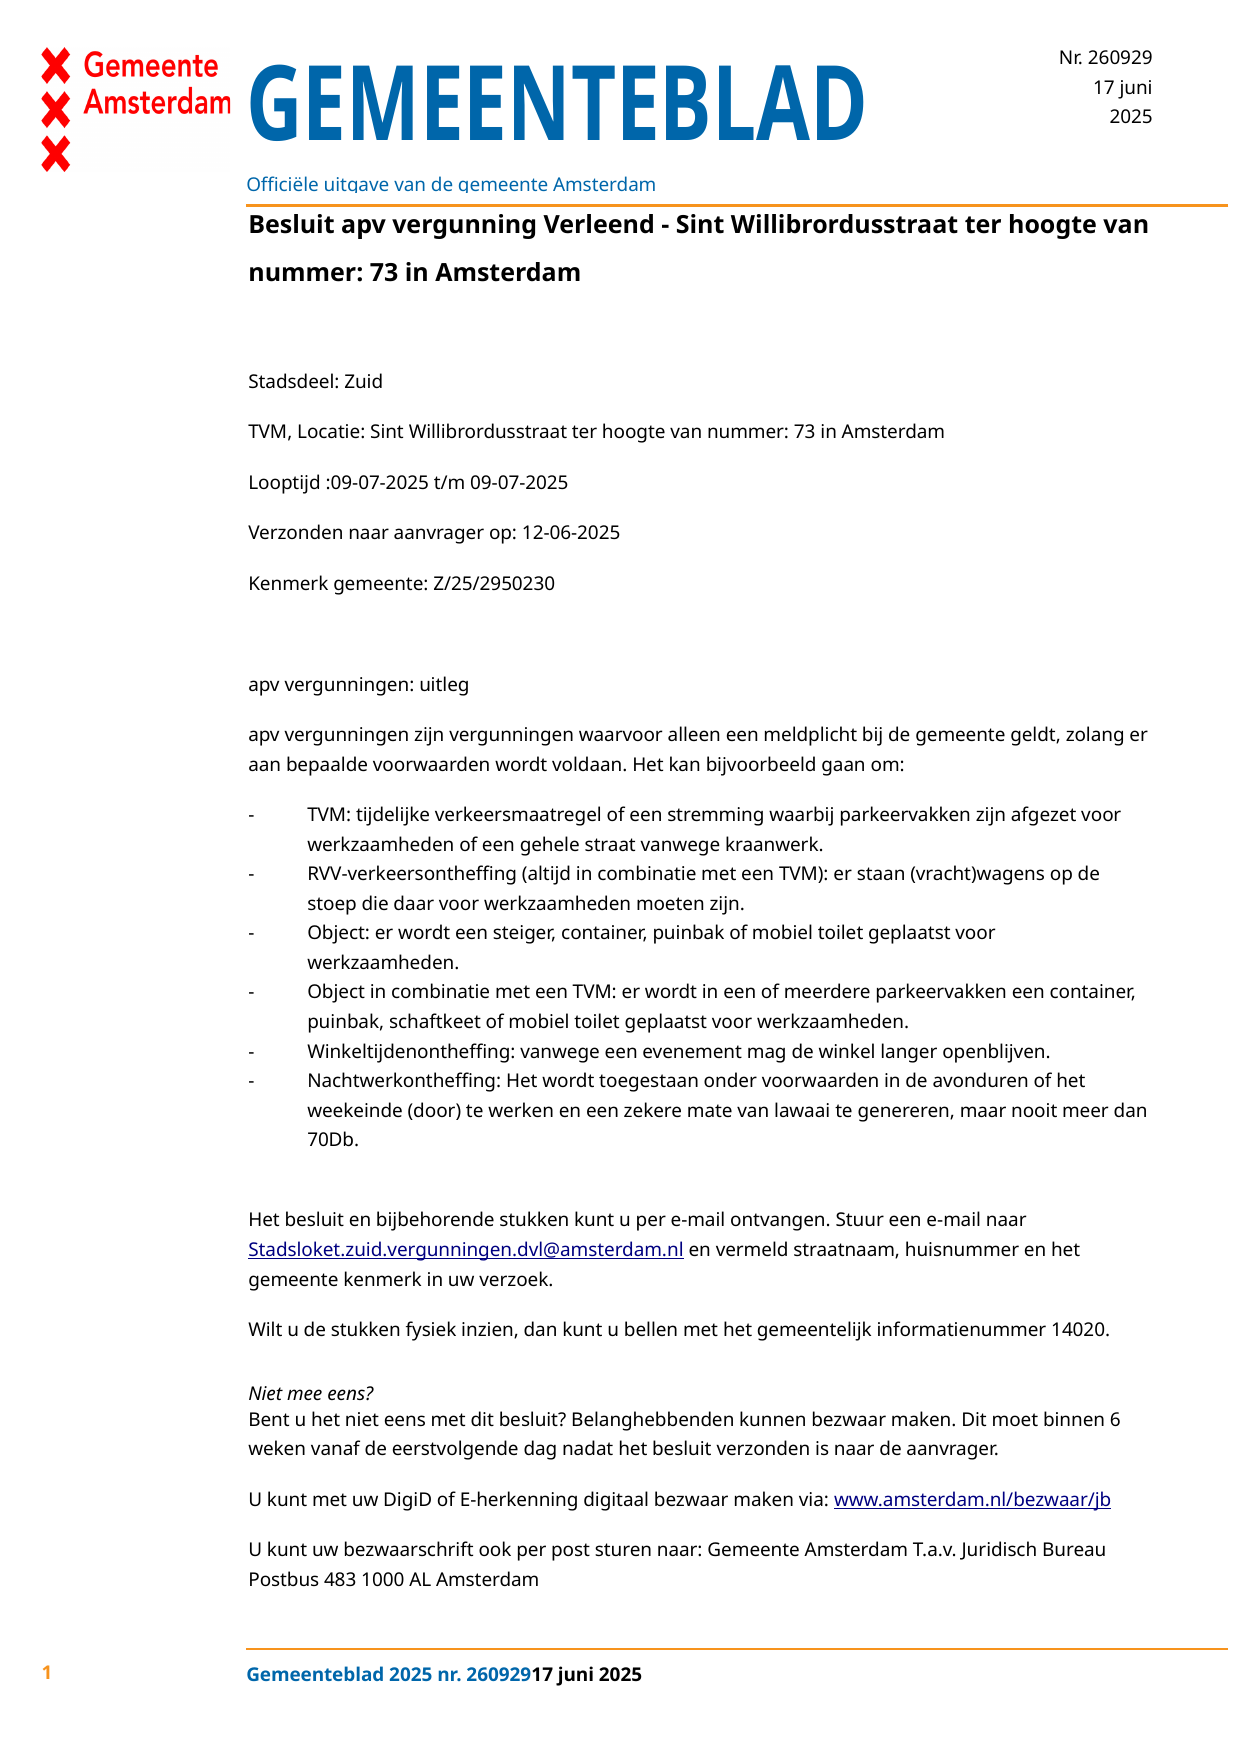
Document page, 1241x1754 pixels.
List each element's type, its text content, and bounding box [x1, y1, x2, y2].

text U kunt uw bezwaarschrift ook per post sturen naar: Gemeente Amsterdam T.a.v. Juridisch Bureau Postbus 483 1000 AL Amsterdam [248, 1536, 1152, 1592]
text Stadsdeel: Zuid [248, 368, 1152, 394]
list Object in combinatie met een TVM: er wordt in een of meerdere parkeervakken een container, puinbak, schaftkeet of mobiel toilet geplaatst voor werkzaamheden. [248, 979, 1152, 1034]
list Object: er wordt een steiger, container, puinbak of mobiel toilet geplaatst voor werkzaamheden. [248, 919, 1152, 975]
text TVM, Locatie: Sint Willibrordusstraat ter hoogte van nummer: 73 in Amsterdam [248, 419, 1152, 444]
text Verzonden naar aanvrager op: 12-06-2025 [248, 519, 1152, 545]
text Het besluit en bijbehorende stukken kunt u per e-mail ontvangen. Stuur een e-mail naar Stadsloket.zuid.vergunningen.dvl@amsterdam.nl en vermeld straatnaam, huisnummer en het gemeente kenmerk in uw verzoek. [248, 1207, 1152, 1292]
text Niet mee eens? [248, 1380, 1152, 1406]
list Nachtwerkontheffing: Het wordt toegestaan onder voorwaarden in de avonduren of het weekeinde (door) te werken en een zekere mate van lawaai te genereren, maar nooit meer dan 70Db. [248, 1067, 1152, 1152]
text apv vergunningen: uitleg [248, 671, 1152, 697]
text apv vergunningen zijn vergunningen waarvoor alleen een meldplicht bij de gemeente geldt, zolang er aan bepaalde voorwaarden wordt voldaan. Het kan bijvoorbeeld gaan om: [248, 721, 1152, 777]
list RVV-verkeersontheffing (altijd in combinatie met een TVM): er staan (vracht)wagens op de stoep die daar voor werkzaamheden moeten zijn. [248, 860, 1152, 916]
text U kunt met uw DigiD of E-herkenning digitaal bezwaar maken via: www.amsterdam.nl/bezwaar/jb [248, 1486, 1152, 1512]
picture [41, 47, 231, 172]
text Wilt u de stukken fysiek inzien, dan kunt u bellen met het gemeentelijk informatienummer 14020. [248, 1316, 1152, 1342]
text Kenmerk gemeente: Z/25/2950230 [248, 570, 1152, 596]
list TVM: tijdelijke verkeersmaatregel of een stremming waarbij parkeervakken zijn afgezet voor werkzaamheden of een gehele straat vanwege kraanwerk. [248, 801, 1152, 857]
text Besluit apv vergunning Verleend - Sint Willibrordusstraat ter hoogte van nummer: 73 in Amsterdam [248, 207, 1152, 288]
text Looptijd :09-07-2025 t/m 09-07-2025 [248, 469, 1152, 495]
text Bent u het niet eens met dit besluit? Belanghebbenden kunnen bezwaar maken. Dit moet binnen 6 weken vanaf de eerstvolgende dag nadat het besluit verzonden is naar de aanvrager. [248, 1406, 1152, 1461]
list Winkeltijdenontheffing: vanwege een evenement mag de winkel langer openblijven. [248, 1038, 1152, 1064]
